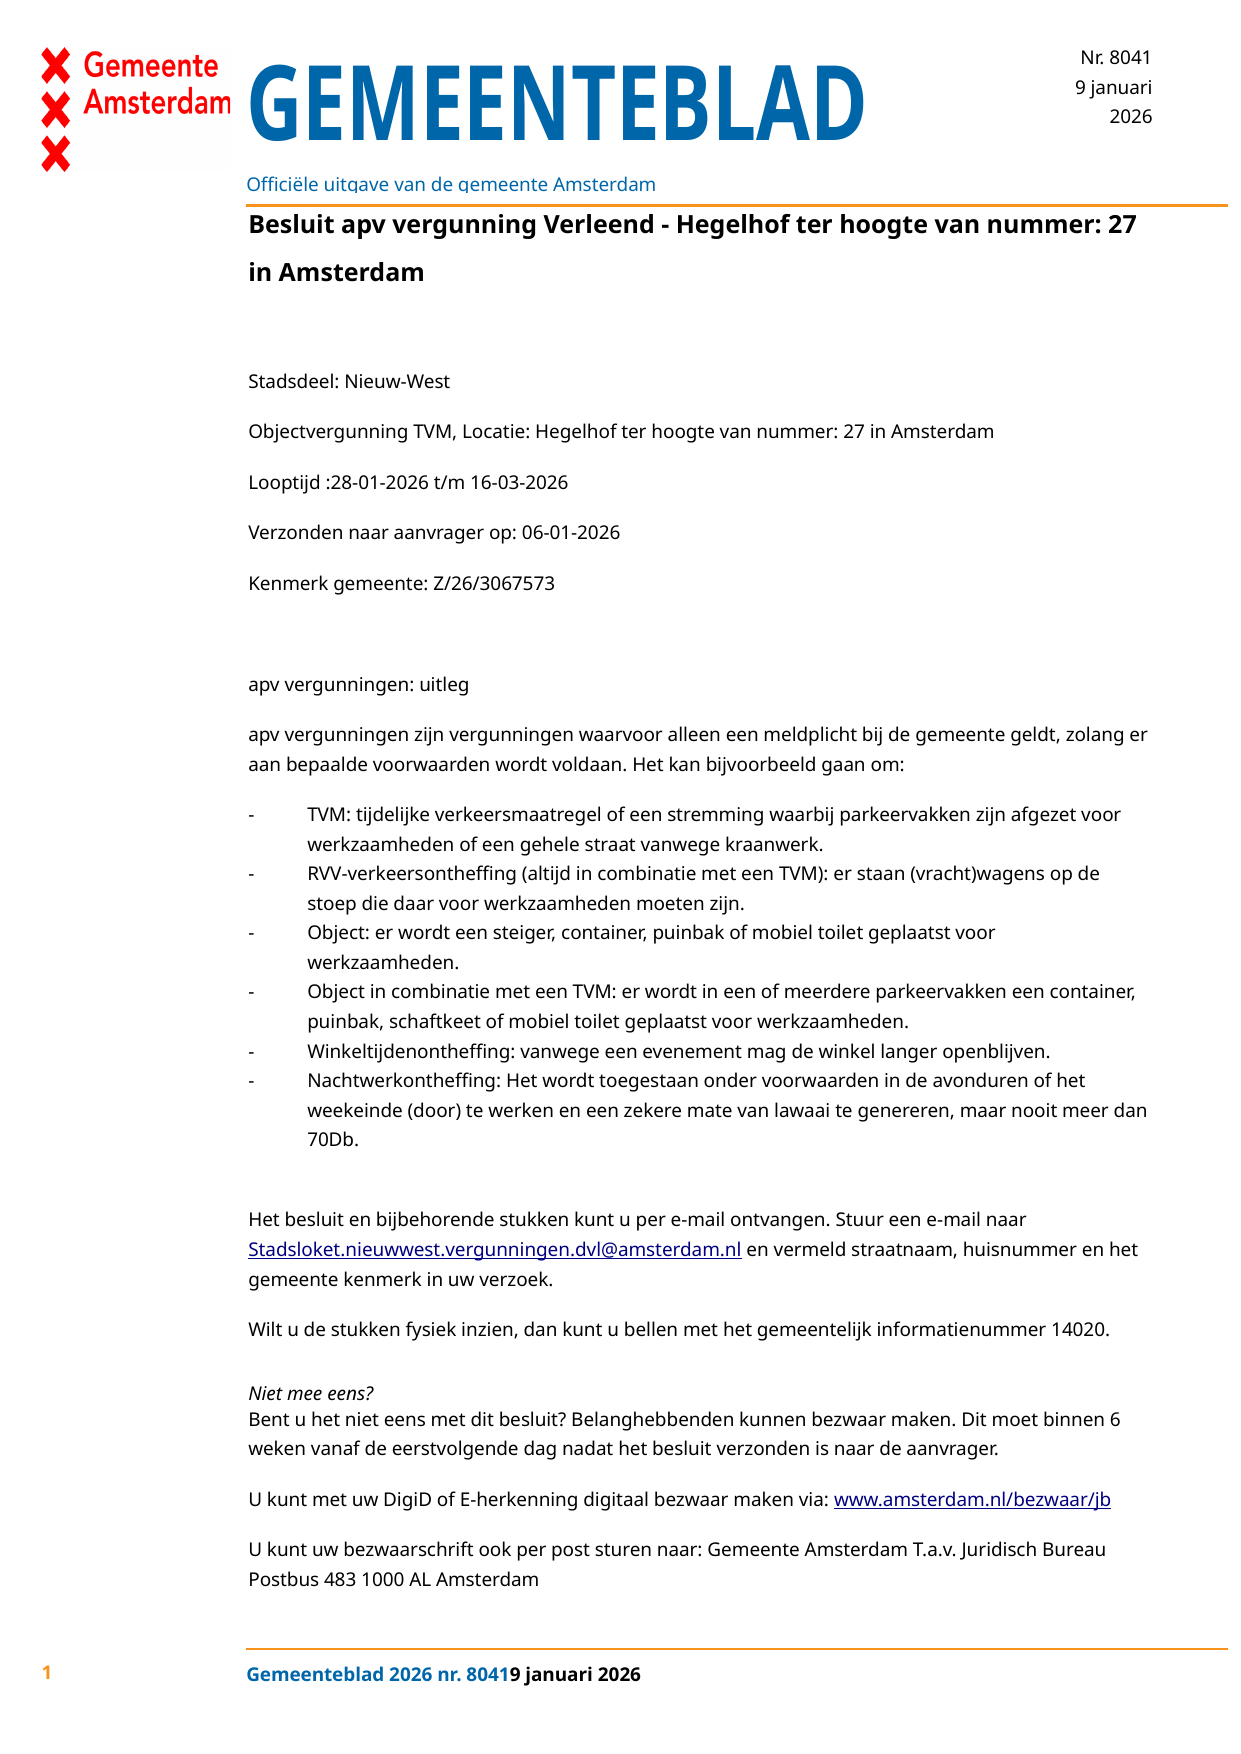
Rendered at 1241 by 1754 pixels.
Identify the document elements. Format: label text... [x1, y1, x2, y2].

picture [41, 47, 231, 172]
list Nachtwerkontheffing: Het wordt toegestaan onder voorwaarden in de avonduren of het weekeinde (door) te werken en een zekere mate van lawaai te genereren, maar nooit meer dan 70Db. [248, 1067, 1152, 1152]
list Object: er wordt een steiger, container, puinbak of mobiel toilet geplaatst voor werkzaamheden. [248, 919, 1152, 975]
text Wilt u de stukken fysiek inzien, dan kunt u bellen met het gemeentelijk informatienummer 14020. [248, 1316, 1152, 1342]
text U kunt uw bezwaarschrift ook per post sturen naar: Gemeente Amsterdam T.a.v. Juridisch Bureau Postbus 483 1000 AL Amsterdam [248, 1536, 1152, 1592]
text Looptijd :28-01-2026 t/m 16-03-2026 [248, 469, 1152, 495]
text Bent u het niet eens met dit besluit? Belanghebbenden kunnen bezwaar maken. Dit moet binnen 6 weken vanaf de eerstvolgende dag nadat het besluit verzonden is naar de aanvrager. [248, 1406, 1152, 1461]
list TVM: tijdelijke verkeersmaatregel of een stremming waarbij parkeervakken zijn afgezet voor werkzaamheden of een gehele straat vanwege kraanwerk. [248, 801, 1152, 857]
text apv vergunningen zijn vergunningen waarvoor alleen een meldplicht bij de gemeente geldt, zolang er aan bepaalde voorwaarden wordt voldaan. Het kan bijvoorbeeld gaan om: [248, 721, 1152, 777]
text Besluit apv vergunning Verleend - Hegelhof ter hoogte van nummer: 27 in Amsterdam [248, 207, 1152, 288]
list RVV-verkeersontheffing (altijd in combinatie met een TVM): er staan (vracht)wagens op de stoep die daar voor werkzaamheden moeten zijn. [248, 860, 1152, 916]
text Stadsdeel: Nieuw-West [248, 368, 1152, 394]
text U kunt met uw DigiD of E-herkenning digitaal bezwaar maken via: www.amsterdam.nl/bezwaar/jb [248, 1486, 1152, 1512]
text Verzonden naar aanvrager op: 06-01-2026 [248, 519, 1152, 545]
list Winkeltijdenontheffing: vanwege een evenement mag de winkel langer openblijven. [248, 1038, 1152, 1064]
text Het besluit en bijbehorende stukken kunt u per e-mail ontvangen. Stuur een e-mail naar Stadsloket.nieuwwest.vergunningen.dvl@amsterdam.nl en vermeld straatnaam, huisnummer en het gemeente kenmerk in uw verzoek. [248, 1207, 1152, 1292]
text Niet mee eens? [248, 1380, 1152, 1406]
text Objectvergunning TVM, Locatie: Hegelhof ter hoogte van nummer: 27 in Amsterdam [248, 419, 1152, 444]
text apv vergunningen: uitleg [248, 671, 1152, 697]
list Object in combinatie met een TVM: er wordt in een of meerdere parkeervakken een container, puinbak, schaftkeet of mobiel toilet geplaatst voor werkzaamheden. [248, 979, 1152, 1034]
text Kenmerk gemeente: Z/26/3067573 [248, 570, 1152, 596]
